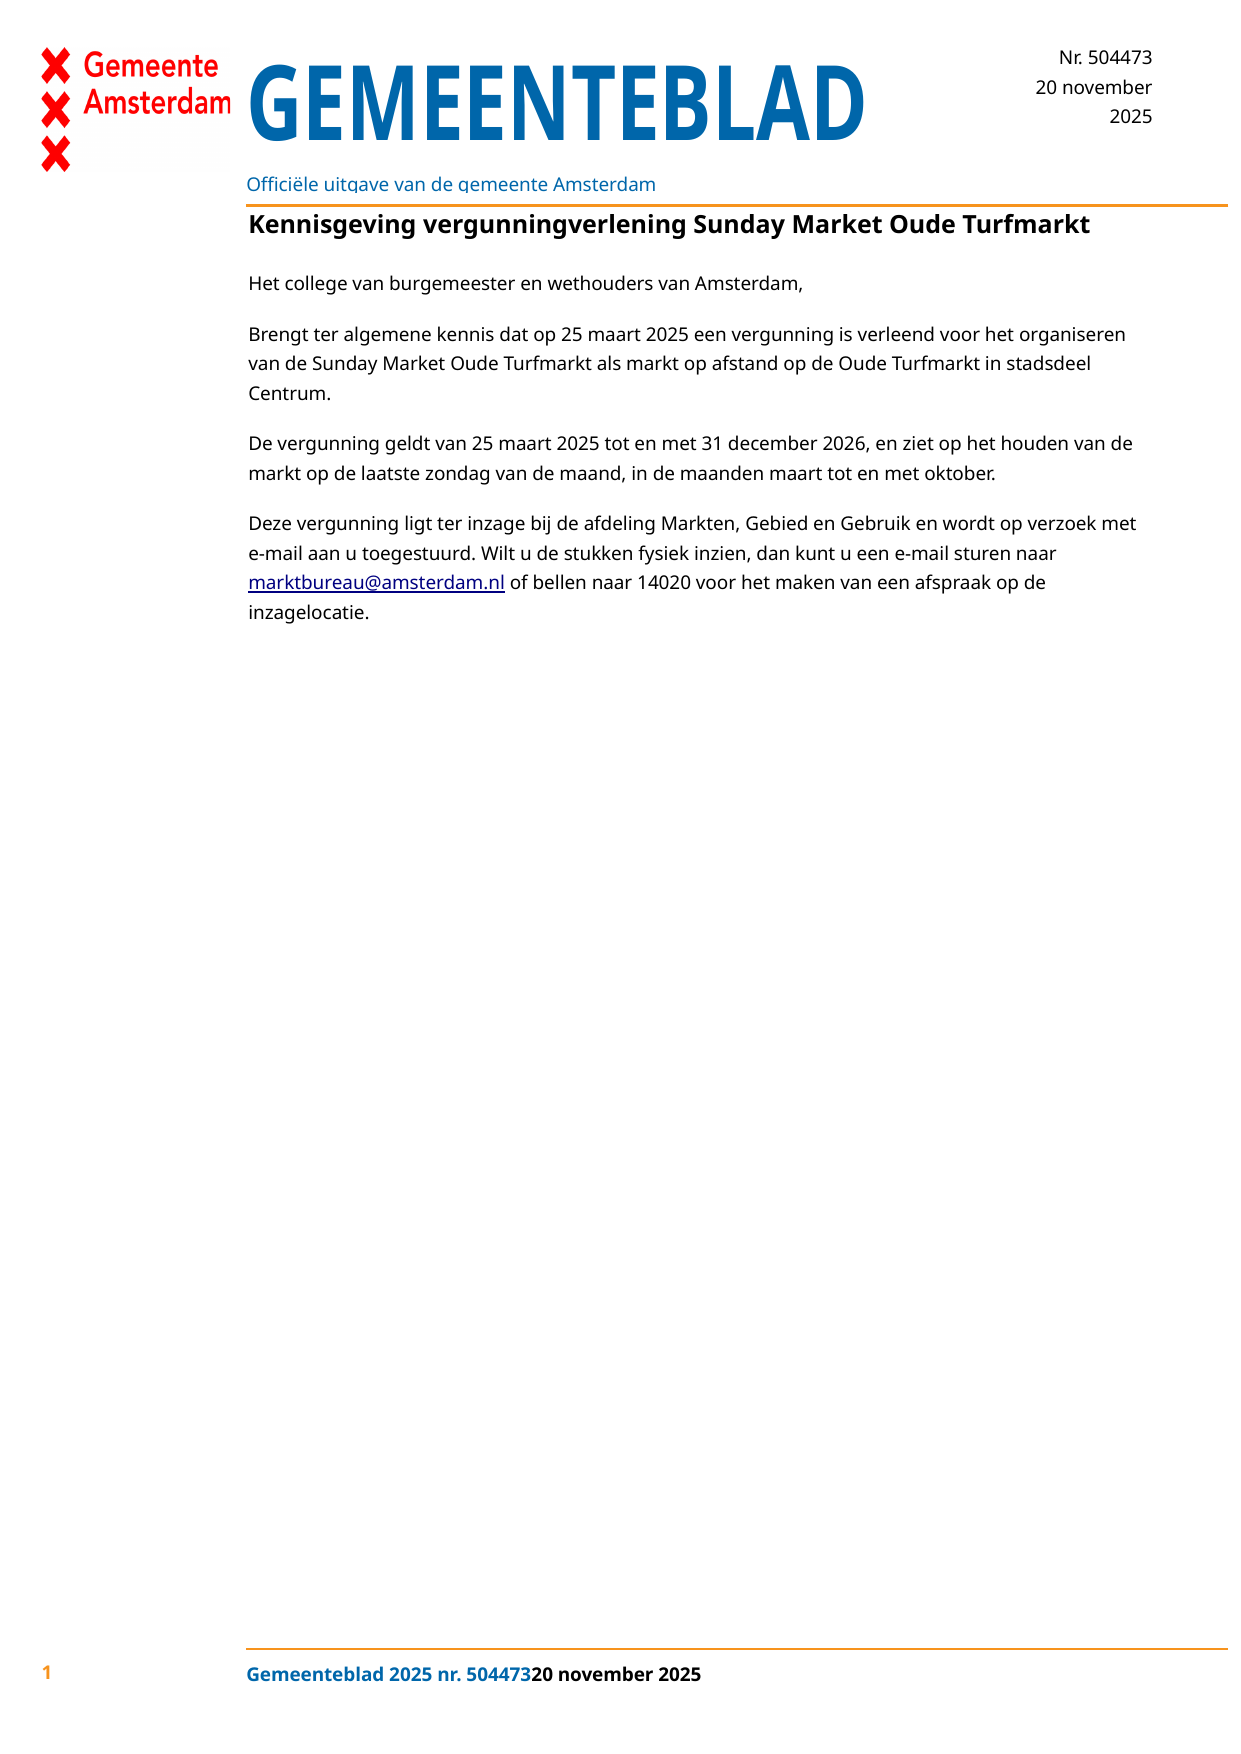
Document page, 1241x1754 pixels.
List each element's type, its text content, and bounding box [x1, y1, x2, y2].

text Brengt ter algemene kennis dat op 25 maart 2025 een vergunning is verleend voor het organiseren van de Sunday Market Oude Turfmarkt als markt op afstand op de Oude Turfmarkt in stadsdeel Centrum. [248, 321, 1152, 406]
text Het college van burgemeester en wethouders van Amsterdam, [248, 270, 1152, 296]
picture [41, 47, 231, 172]
text Kennisgeving vergunningverlening Sunday Market Oude Turfmarkt [248, 207, 1152, 241]
text De vergunning geldt van 25 maart 2025 tot en met 31 december 2026, en ziet op het houden van de markt op de laatste zondag van de maand, in de maanden maart tot en met oktober. [248, 430, 1152, 486]
text Deze vergunning ligt ter inzage bij de afdeling Markten, Gebied en Gebruik en wordt op verzoek met e-mail aan u toegestuurd. Wilt u de stukken fysiek inzien, dan kunt u een e-mail sturen naar marktbureau@amsterdam.nl of bellen naar 14020 voor het maken van een afspraak op de inzagelocatie. [248, 510, 1152, 625]
